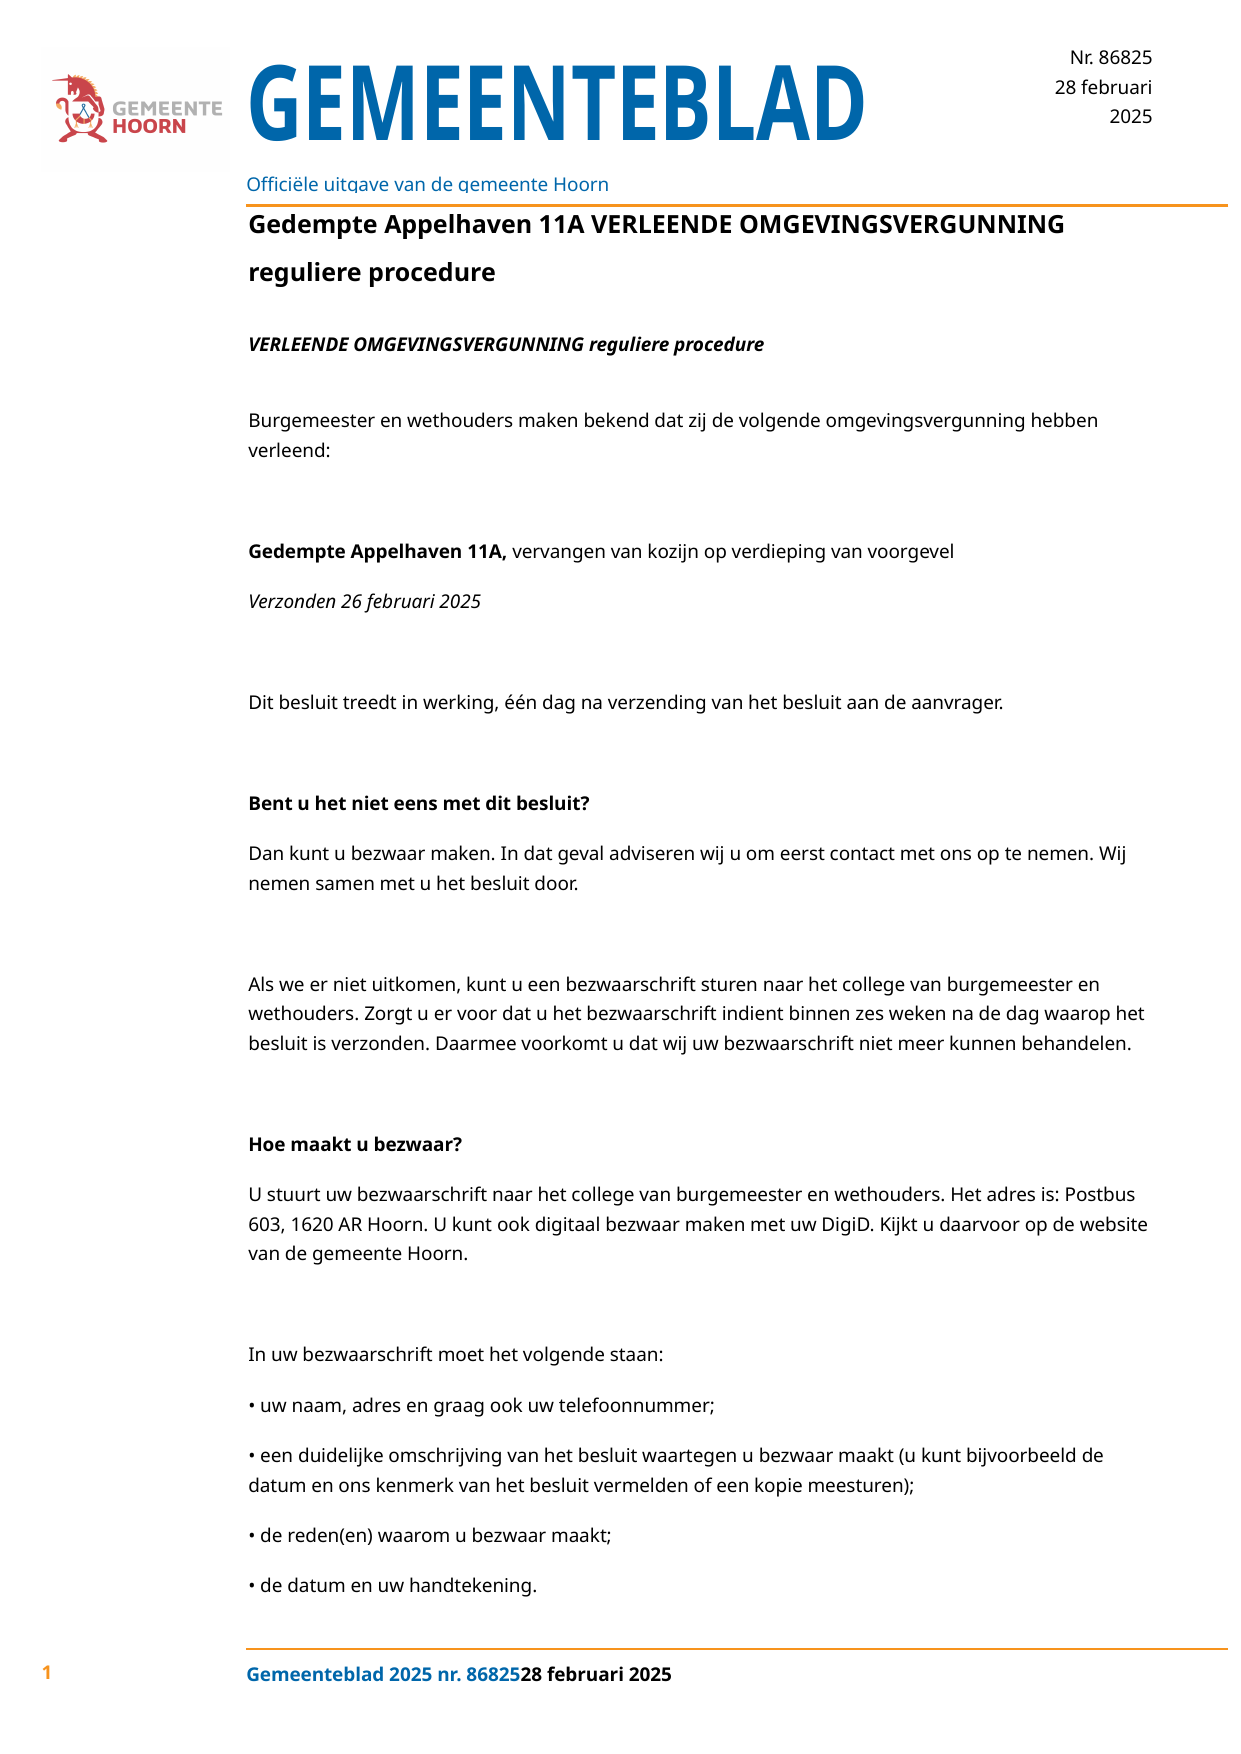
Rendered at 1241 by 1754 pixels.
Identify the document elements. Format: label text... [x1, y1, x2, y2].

text Als we er niet uitkomen, kunt u een bezwaarschrift sturen naar het college van burgemeester en wethouders. Zorgt u er voor dat u het bezwaarschrift indient binnen zes weken na de dag waarop het besluit is verzonden. Daarmee voorkomt u dat wij uw bezwaarschrift niet meer kunnen behandelen. [248, 971, 1152, 1056]
picture [41, 47, 231, 172]
text • de reden(en) waarom u bezwaar maakt; [248, 1522, 1152, 1548]
text Burgemeester en wethouders maken bekend dat zij de volgende omgevingsvergunning hebben verleend: [248, 408, 1152, 463]
text Hoe maakt u bezwaar? [248, 1131, 1152, 1157]
text Dan kunt u bezwaar maken. In dat geval adviseren wij u om eerst contact met ons op te nemen. Wij nemen samen met u het besluit door. [248, 841, 1152, 896]
text VERLEENDE OMGEVINGSVERGUNNING reguliere procedure [248, 331, 1152, 357]
text Dit besluit treedt in werking, één dag na verzending van het besluit aan de aanvrager. [248, 689, 1152, 715]
text • een duidelijke omschrijving van het besluit waartegen u bezwaar maakt (u kunt bijvoorbeeld de datum en ons kenmerk van het besluit vermelden of een kopie meesturen); [248, 1442, 1152, 1497]
text U stuurt uw bezwaarschrift naar het college van burgemeester en wethouders. Het adres is: Postbus 603, 1620 AR Hoorn. U kunt ook digitaal bezwaar maken met uw DigiD. Kijkt u daarvoor op de website van de gemeente Hoorn. [248, 1181, 1152, 1266]
text • de datum en uw handtekening. [248, 1573, 1152, 1598]
text • uw naam, adres en graag ook uw telefoonnummer; [248, 1392, 1152, 1417]
text Verzonden 26 februari 2025 [248, 588, 1152, 614]
text Gedempte Appelhaven 11A, vervangen van kozijn op verdieping van voorgevel [248, 538, 1152, 564]
text In uw bezwaarschrift moet het volgende staan: [248, 1341, 1152, 1367]
text Bent u het niet eens met dit besluit? [248, 790, 1152, 816]
text Gedempte Appelhaven 11A VERLEENDE OMGEVINGSVERGUNNING reguliere procedure [248, 207, 1152, 288]
